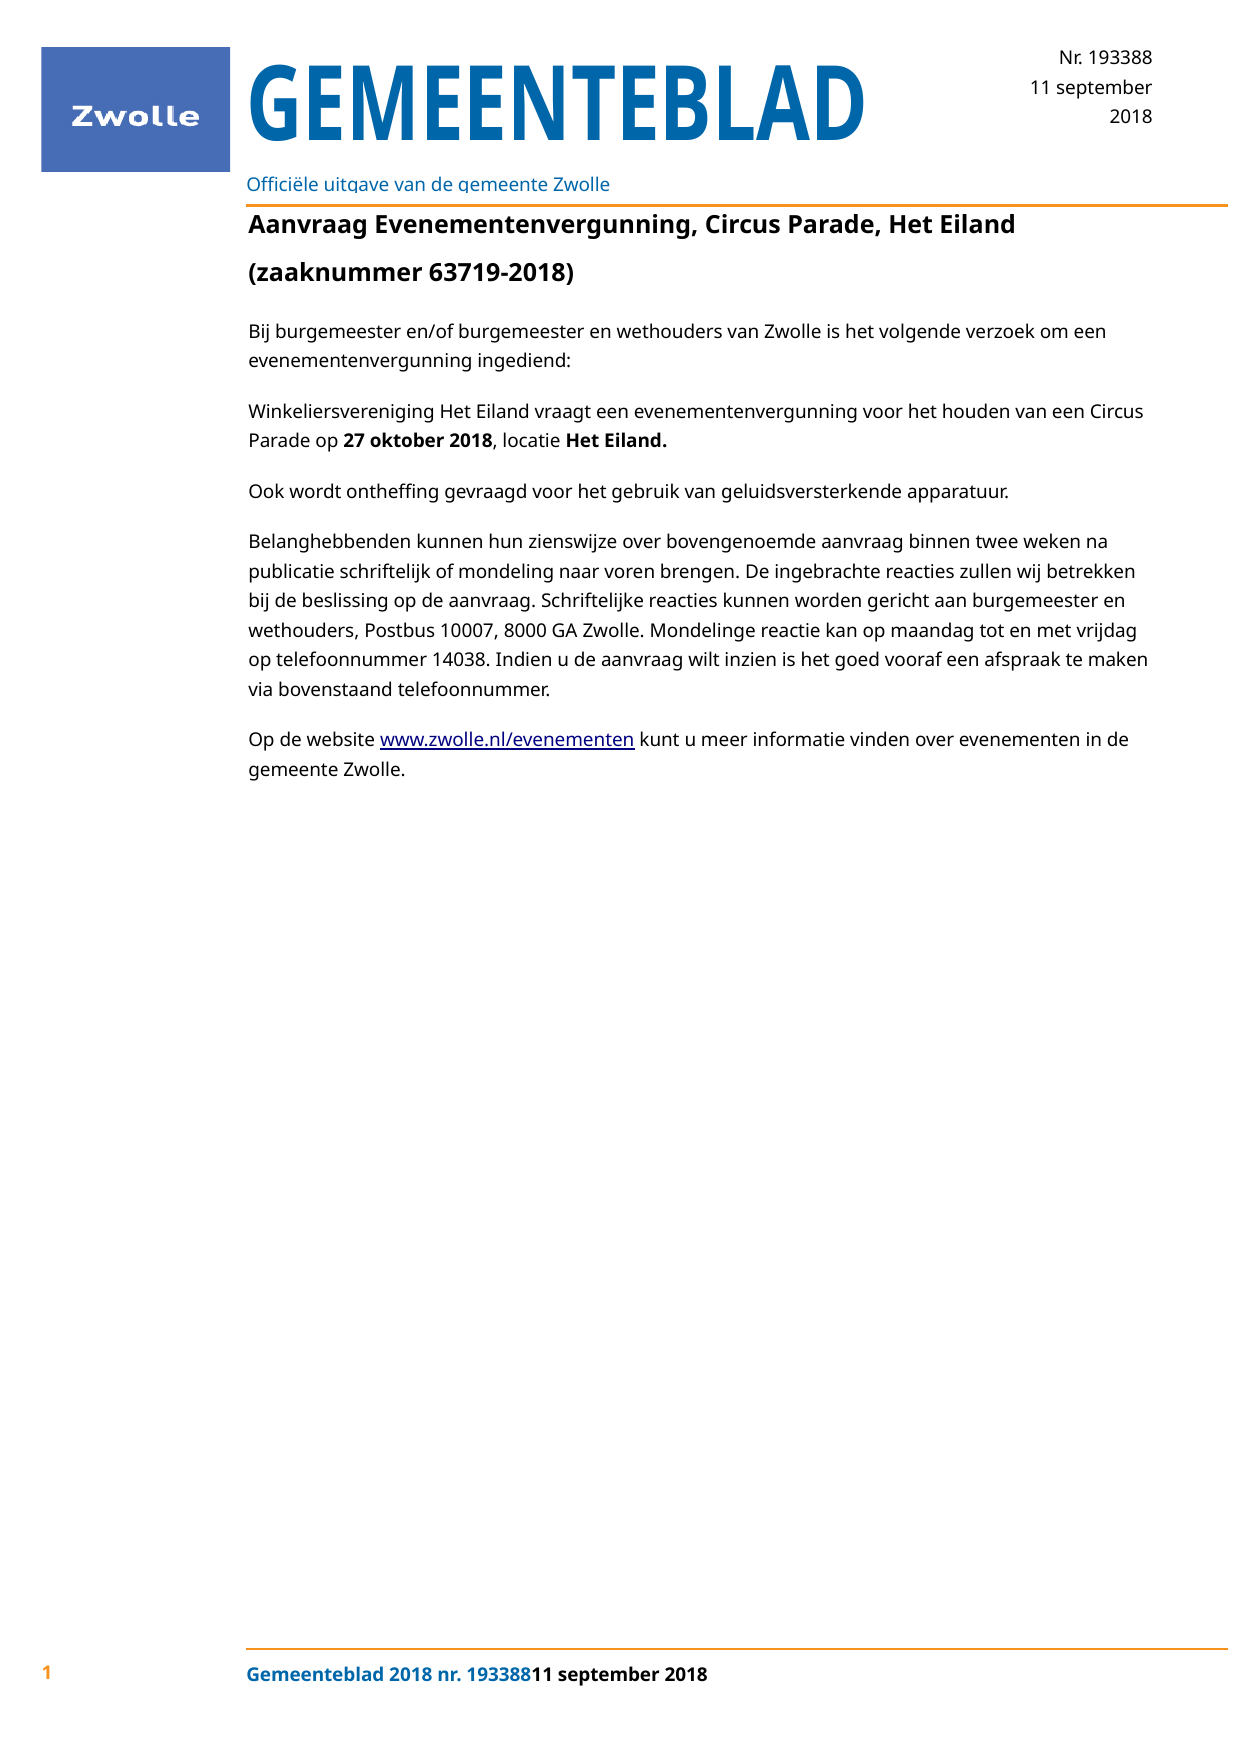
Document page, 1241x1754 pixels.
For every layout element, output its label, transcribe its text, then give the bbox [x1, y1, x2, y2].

text Aanvraag Evenementenvergunning, Circus Parade, Het Eiland (zaaknummer 63719-2018) [248, 207, 1152, 288]
text Bij burgemeester en/of burgemeester en wethouders van Zwolle is het volgende verzoek om een evenementenvergunning ingediend: [248, 318, 1152, 373]
text Ook wordt ontheffing gevraagd voor het gebruik van geluidsversterkende apparatuur. [248, 478, 1152, 504]
picture [41, 47, 231, 172]
text Belanghebbenden kunnen hun zienswijze over bovengenoemde aanvraag binnen twee weken na publicatie schriftelijk of mondeling naar voren brengen. De ingebrachte reacties zullen wij betrekken bij de beslissing op de aanvraag. Schriftelijke reacties kunnen worden gericht aan burgemeester en wethouders, Postbus 10007, 8000 GA Zwolle. Mondelinge reactie kan op maandag tot en met vrijdag op telefoonnummer 14038. Indien u de aanvraag wilt inzien is het goed vooraf een afspraak te maken via bovenstaand telefoonnummer. [248, 528, 1152, 702]
text Winkeliersvereniging Het Eiland vraagt een evenementenvergunning voor het houden van een Circus Parade op 27 oktober 2018, locatie Het Eiland. [248, 398, 1152, 453]
text Op de website www.zwolle.nl/evenementen kunt u meer informatie vinden over evenementen in de gemeente Zwolle. [248, 727, 1152, 782]
